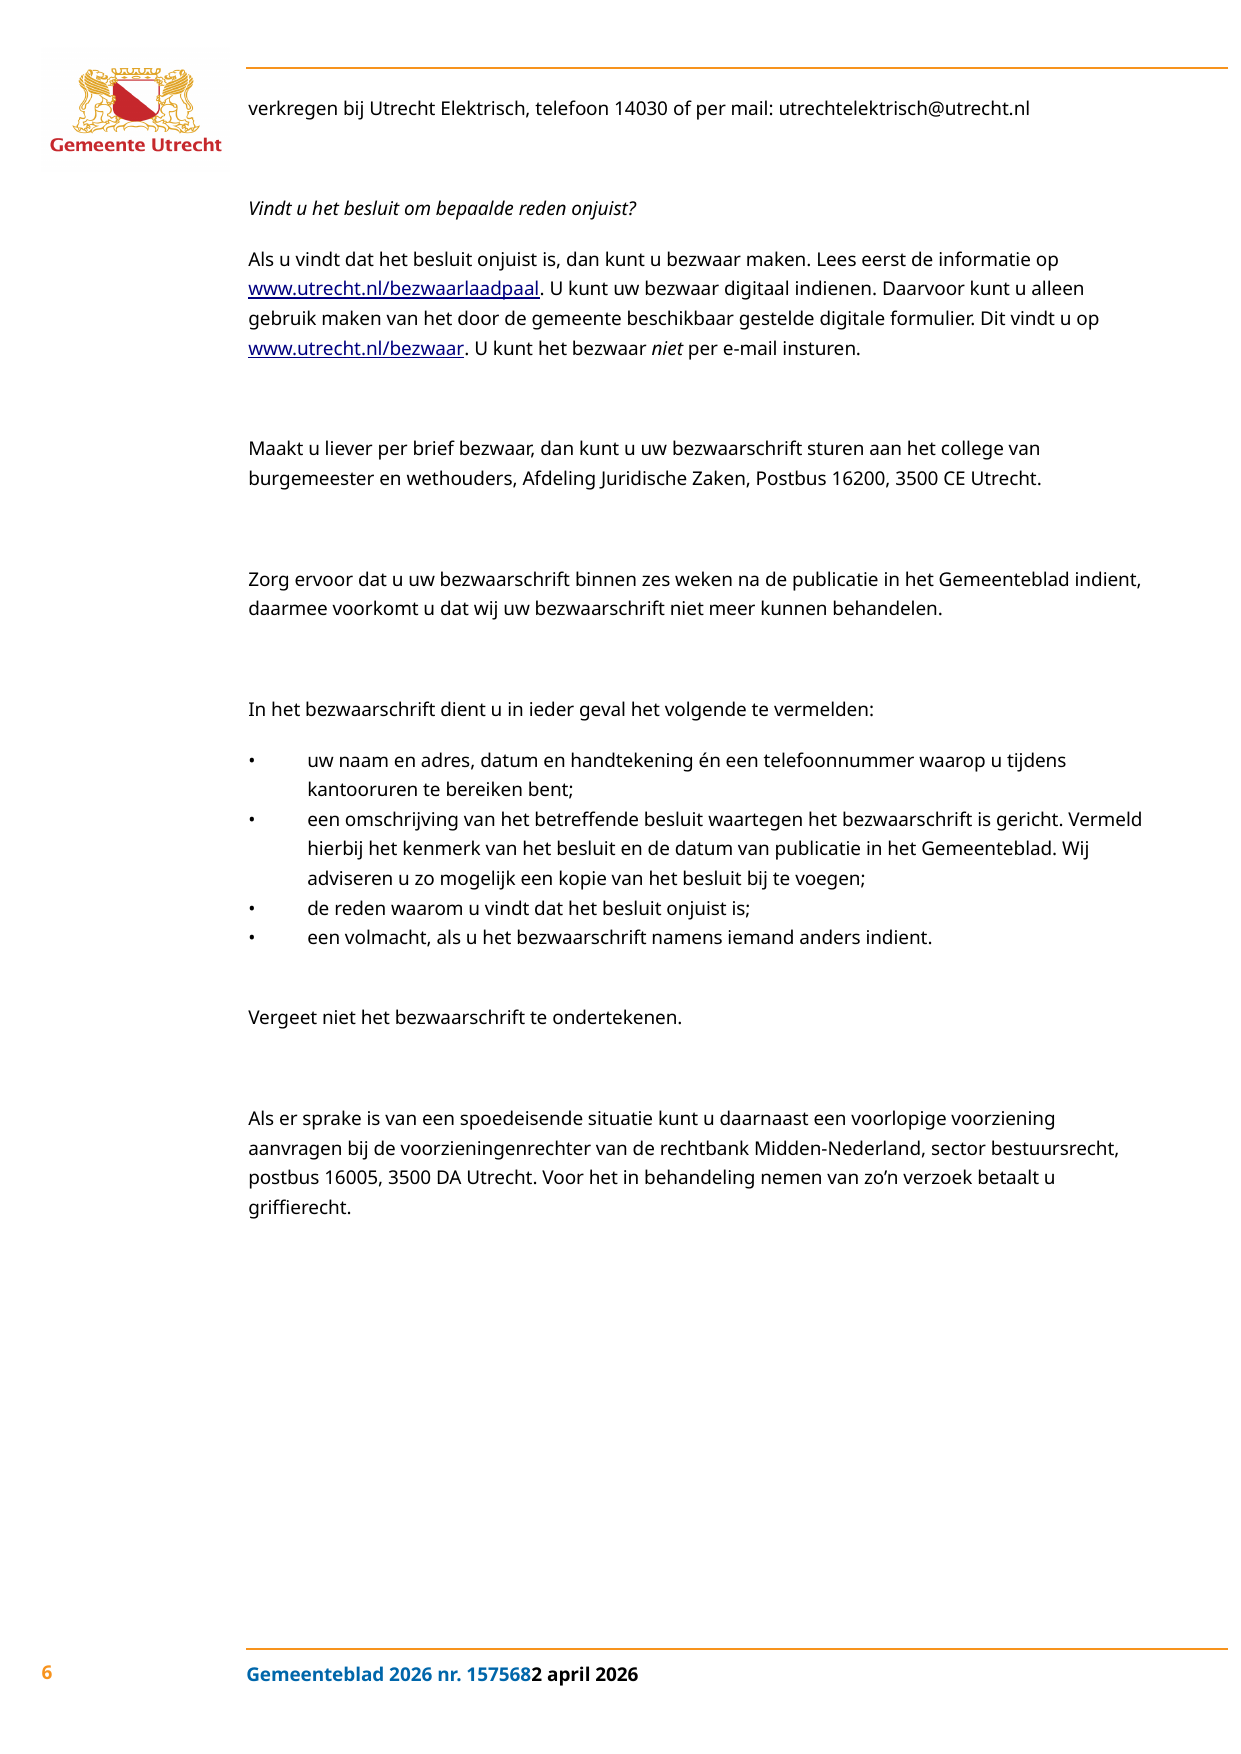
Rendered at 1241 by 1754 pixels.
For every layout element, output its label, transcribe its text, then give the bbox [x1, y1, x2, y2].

text In het bezwaarschrift dient u in ieder geval het volgende te vermelden: [248, 696, 1152, 722]
list de reden waarom u vindt dat het besluit onjuist is; [248, 895, 1152, 921]
picture [41, 47, 231, 172]
text verkregen bij Utrecht Elektrisch, telefoon 14030 of per mail: utrechtelektrisch@utrecht.nl [248, 95, 1152, 121]
text Maakt u liever per brief bezwaar, dan kunt u uw bezwaarschrift sturen aan het college van burgemeester en wethouders, Afdeling Juridische Zaken, Postbus 16200, 3500 CE Utrecht. [248, 436, 1152, 491]
text Als er sprake is van een spoedeisende situatie kunt u daarnaast een voorlopige voorziening aanvragen bij de voorzieningenrechter van de rechtbank Midden-Nederland, sector bestuursrecht, postbus 16005, 3500 DA Utrecht. Voor het in behandeling nemen van zo’n verzoek betaalt u griffierecht. [248, 1105, 1152, 1220]
list een omschrijving van het betreffende besluit waartegen het bezwaarschrift is gericht. Vermeld hierbij het kenmerk van het besluit en de datum van publicatie in het Gemeenteblad. Wij adviseren u zo mogelijk een kopie van het besluit bij te voegen; [248, 806, 1152, 891]
text Vergeet niet het bezwaarschrift te ondertekenen. [248, 1004, 1152, 1030]
text Als u vindt dat het besluit onjuist is, dan kunt u bezwaar maken. Lees eerst de informatie op www.utrecht.nl/bezwaarlaadpaal. U kunt uw bezwaar digitaal indienen. Daarvoor kunt u alleen gebruik maken van het door de gemeente beschikbaar gestelde digitale formulier. Dit vindt u op www.utrecht.nl/bezwaar. U kunt het bezwaar niet per e-mail insturen. [248, 246, 1152, 361]
text Vindt u het besluit om bepaalde reden onjuist? [248, 196, 1152, 221]
list uw naam en adres, datum en handtekening én een telefoonnummer waarop u tijdens kantooruren te bereiken bent; [248, 747, 1152, 802]
list een volmacht, als u het bezwaarschrift namens iemand anders indient. [248, 924, 1152, 950]
text Zorg ervoor dat u uw bezwaarschrift binnen zes weken na de publicatie in het Gemeenteblad indient, daarmee voorkomt u dat wij uw bezwaarschrift niet meer kunnen behandelen. [248, 566, 1152, 621]
